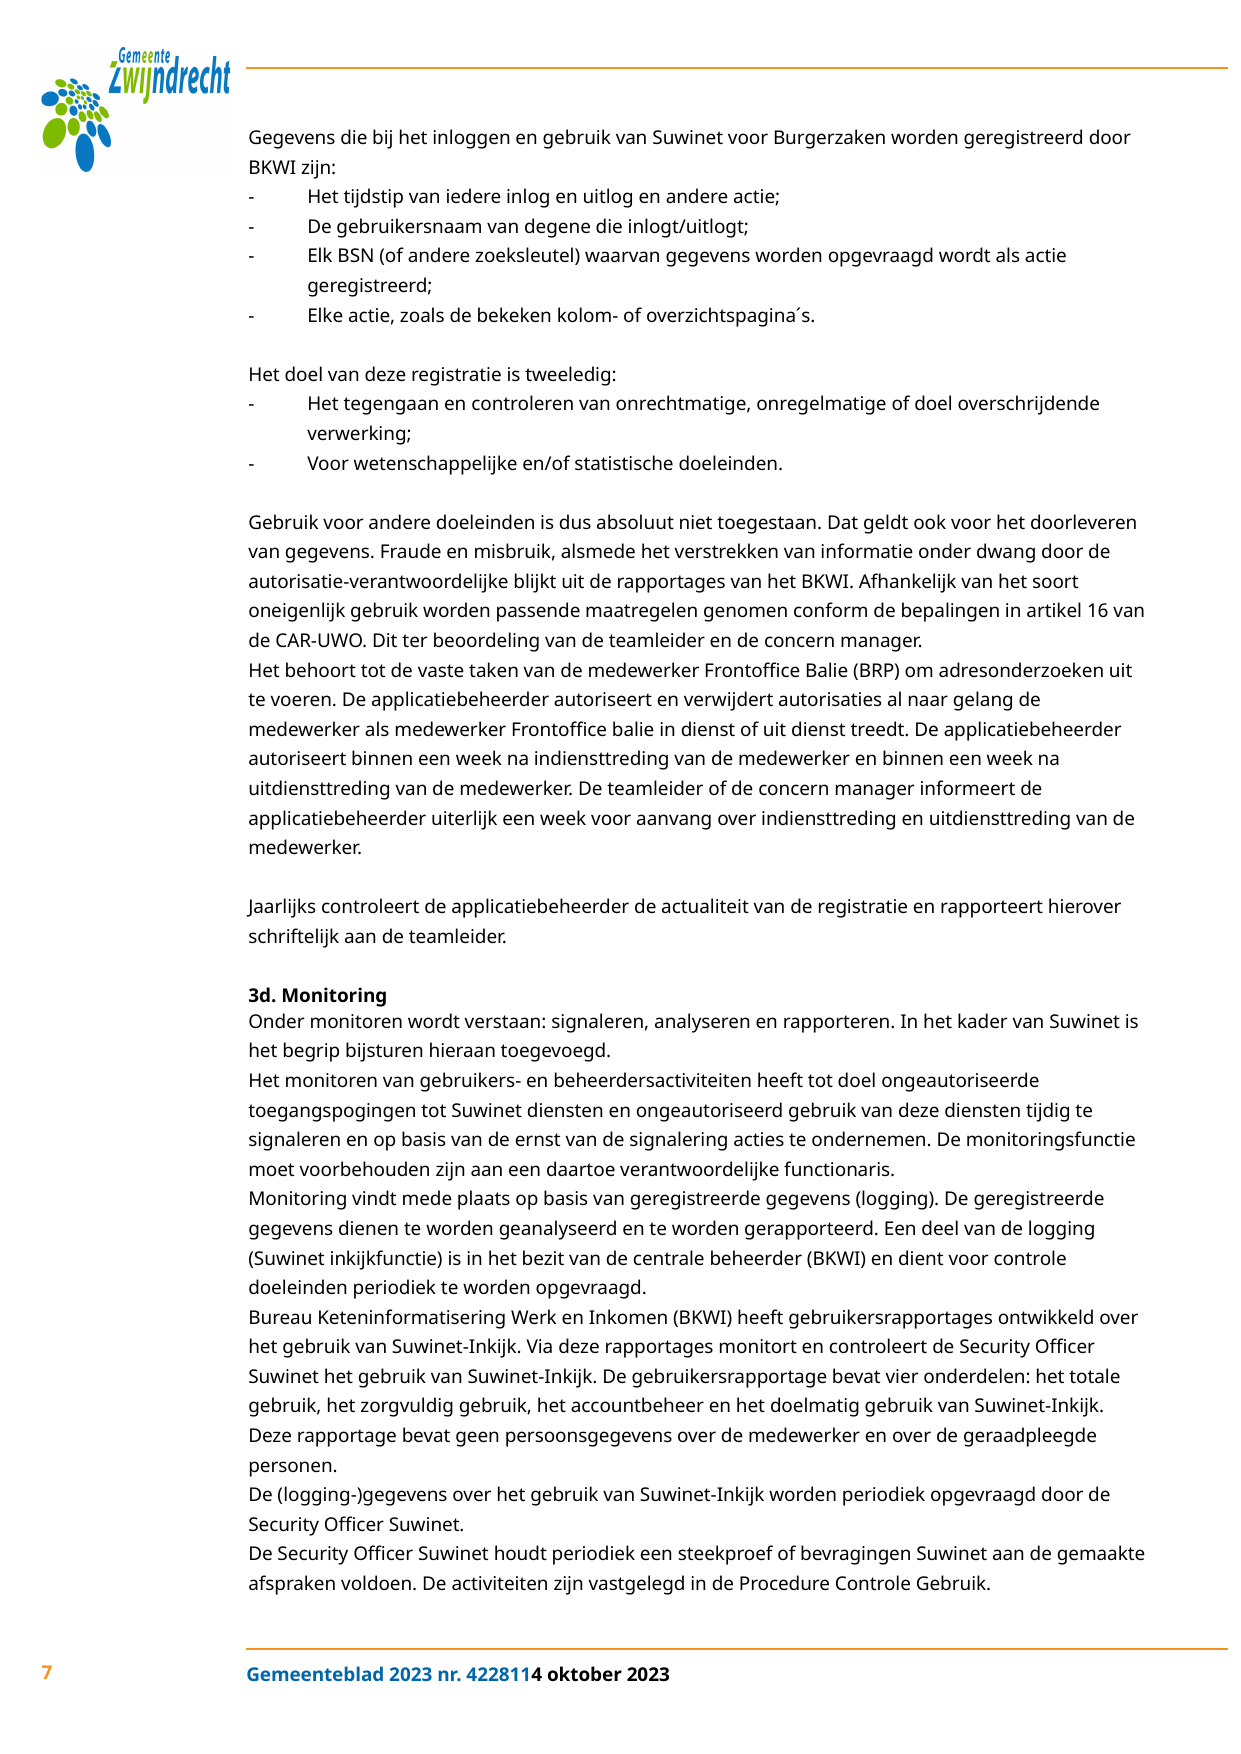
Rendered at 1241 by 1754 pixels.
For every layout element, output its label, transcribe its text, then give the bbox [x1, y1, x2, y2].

text Het behoort tot de vaste taken van de medewerker Frontoffice Balie (BRP) om adresonderzoeken uit te voeren. De applicatiebeheerder autoriseert en verwijdert autorisaties al naar gelang de medewerker als medewerker Frontoffice balie in dienst of uit dienst treedt. De applicatiebeheerder autoriseert binnen een week na indiensttreding van de medewerker en binnen een week na uitdiensttreding van de medewerker. De teamleider of de concern manager informeert de applicatiebeheerder uiterlijk een week voor aanvang over indiensttreding en uitdiensttreding van de medewerker. [248, 657, 1152, 860]
list Elke actie, zoals de bekeken kolom- of overzichtspagina´s. [248, 302, 1152, 328]
list De gebruikersnaam van degene die inlogt/uitlogt; [248, 213, 1152, 239]
text 3d. Monitoring [248, 982, 1152, 1008]
text Jaarlijks controleert de applicatiebeheerder de actualiteit van de registratie en rapporteert hierover schriftelijk aan de teamleider. [248, 893, 1152, 949]
picture [41, 47, 231, 172]
text Het monitoren van gebruikers- en beheerdersactiviteiten heeft tot doel ongeautoriseerde toegangspogingen tot Suwinet diensten en ongeautoriseerd gebruik van deze diensten tijdig te signaleren en op basis van de ernst van de signalering acties te ondernemen. De monitoringsfunctie moet voorbehouden zijn aan een daartoe verantwoordelijke functionaris. [248, 1067, 1152, 1182]
list Het tijdstip van iedere inlog en uitlog en andere actie; [248, 183, 1152, 209]
text Het doel van deze registratie is tweeledig: [248, 361, 1152, 387]
text Gegevens die bij het inloggen en gebruik van Suwinet voor Burgerzaken worden geregistreerd door BKWI zijn: [248, 124, 1152, 180]
text De Security Officer Suwinet houdt periodiek een steekproef of bevragingen Suwinet aan de gemaakte afspraken voldoen. De activiteiten zijn vastgelegd in de Procedure Controle Gebruik. [248, 1541, 1152, 1596]
text Bureau Keteninformatisering Werk en Inkomen (BKWI) heeft gebruikersrapportages ontwikkeld over het gebruik van Suwinet-Inkijk. Via deze rapportages monitort en controleert de Security Officer Suwinet het gebruik van Suwinet-Inkijk. De gebruikersrapportage bevat vier onderdelen: het totale gebruik, het zorgvuldig gebruik, het accountbeheer en het doelmatig gebruik van Suwinet-Inkijk. Deze rapportage bevat geen persoonsgegevens over de medewerker en over de geraadpleegde personen. [248, 1304, 1152, 1477]
text Gebruik voor andere doeleinden is dus absoluut niet toegestaan. Dat geldt ook voor het doorleveren van gegevens. Fraude en misbruik, alsmede het verstrekken van informatie onder dwang door de autorisatie-verantwoordelijke blijkt uit de rapportages van het BKWI. Afhankelijk van het soort oneigenlijk gebruik worden passende maatregelen genomen conform de bepalingen in artikel 16 van de CAR-UWO. Dit ter beoordeling van de teamleider en de concern manager. [248, 509, 1152, 653]
list Elk BSN (of andere zoeksleutel) waarvan gegevens worden opgevraagd wordt als actie geregistreerd; [248, 243, 1152, 298]
text Monitoring vindt mede plaats op basis van geregistreerde gegevens (logging). De geregistreerde gegevens dienen te worden geanalyseerd en te worden gerapporteerd. Een deel van de logging (Suwinet inkijkfunctie) is in het bezit van de centrale beheerder (BKWI) en dient voor controle doeleinden periodiek te worden opgevraagd. [248, 1186, 1152, 1300]
text De (logging-)gegevens over het gebruik van Suwinet-Inkijk worden periodiek opgevraagd door de Security Officer Suwinet. [248, 1481, 1152, 1537]
list Het tegengaan en controleren van onrechtmatige, onregelmatige of doel overschrijdende verwerking; [248, 391, 1152, 446]
list Voor wetenschappelijke en/of statistische doeleinden. [248, 450, 1152, 476]
text Onder monitoren wordt verstaan: signaleren, analyseren en rapporteren. In het kader van Suwinet is het begrip bijsturen hieraan toegevoegd. [248, 1008, 1152, 1063]
